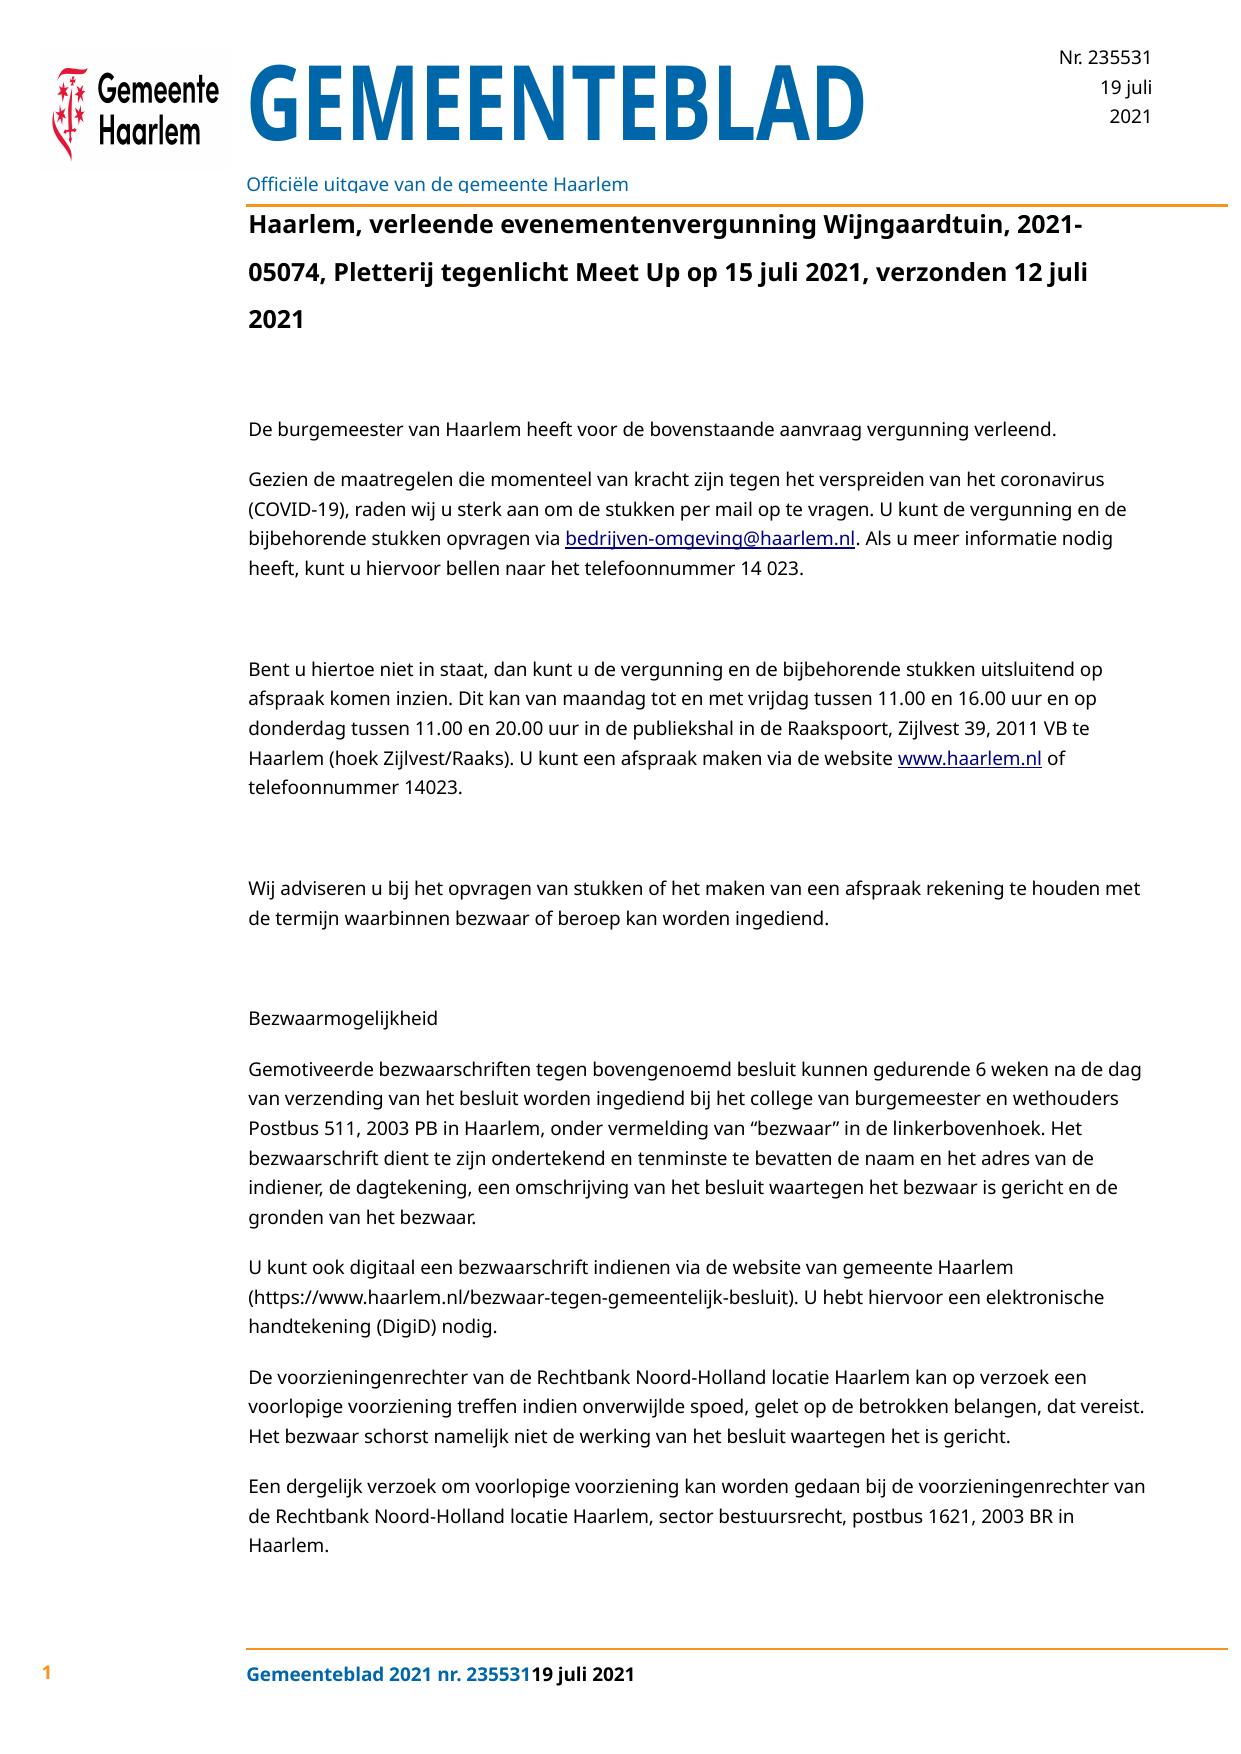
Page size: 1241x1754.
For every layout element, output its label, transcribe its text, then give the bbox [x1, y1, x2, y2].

text Wij adviseren u bij het opvragen van stukken of het maken van een afspraak rekening te houden met de termijn waarbinnen bezwaar of beroep kan worden ingediend. [248, 875, 1152, 930]
text De voorzieningenrechter van de Rechtbank Noord-Holland locatie Haarlem kan op verzoek een voorlopige voorziening treffen indien onverwijlde spoed, gelet op de betrokken belangen, dat vereist. Het bezwaar schorst namelijk niet de werking van het besluit waartegen het is gericht. [248, 1364, 1152, 1449]
text Haarlem, verleende evenementenvergunning Wijngaardtuin, 2021-05074, Pletterij tegenlicht Meet Up op 15 juli 2021, verzonden 12 juli 2021 [248, 207, 1152, 336]
text Bezwaarmogelijkheid [248, 1006, 1152, 1031]
text Gemotiveerde bezwaarschriften tegen bovengenoemd besluit kunnen gedurende 6 weken na de dag van verzending van het besluit worden ingediend bij het college van burgemeester en wethouders Postbus 511, 2003 PB in Haarlem, onder vermelding van “bezwaar” in de linkerbovenhoek. Het bezwaarschrift dient te zijn ondertekend en tenminste te bevatten de naam en het adres van de indiener, de dagtekening, een omschrijving van het besluit waartegen het bezwaar is gericht en de gronden van het bezwaar. [248, 1056, 1152, 1229]
text Gezien de maatregelen die momenteel van kracht zijn tegen het verspreiden van het coronavirus (COVID-19), raden wij u sterk aan om de stukken per mail op te vragen. U kunt de vergunning en de bijbehorende stukken opvragen via bedrijven-omgeving@haarlem.nl. Als u meer informatie nodig heeft, kunt u hiervoor bellen naar het telefoonnummer 14 023. [248, 466, 1152, 581]
text Een dergelijk verzoek om voorlopige voorziening kan worden gedaan bij de voorzieningenrechter van de Rechtbank Noord-Holland locatie Haarlem, sector bestuursrecht, postbus 1621, 2003 BR in Haarlem. [248, 1473, 1152, 1558]
text Bent u hiertoe niet in staat, dan kunt u de vergunning en de bijbehorende stukken uitsluitend op afspraak komen inzien. Dit kan van maandag tot en met vrijdag tussen 11.00 en 16.00 uur en op donderdag tussen 11.00 en 20.00 uur in de publiekshal in de Raakspoort, Zijlvest 39, 2011 VB te Haarlem (hoek Zijlvest/Raaks). U kunt een afspraak maken via de website www.haarlem.nl of telefoonnummer 14023. [248, 656, 1152, 800]
picture [41, 47, 231, 172]
text De burgemeester van Haarlem heeft voor de bovenstaande aanvraag vergunning verleend. [248, 416, 1152, 442]
text U kunt ook digitaal een bezwaarschrift indienen via de website van gemeente Haarlem (https://www.haarlem.nl/bezwaar-tegen-gemeentelijk-besluit). U hebt hiervoor een elektronische handtekening (DigiD) nodig. [248, 1254, 1152, 1339]
